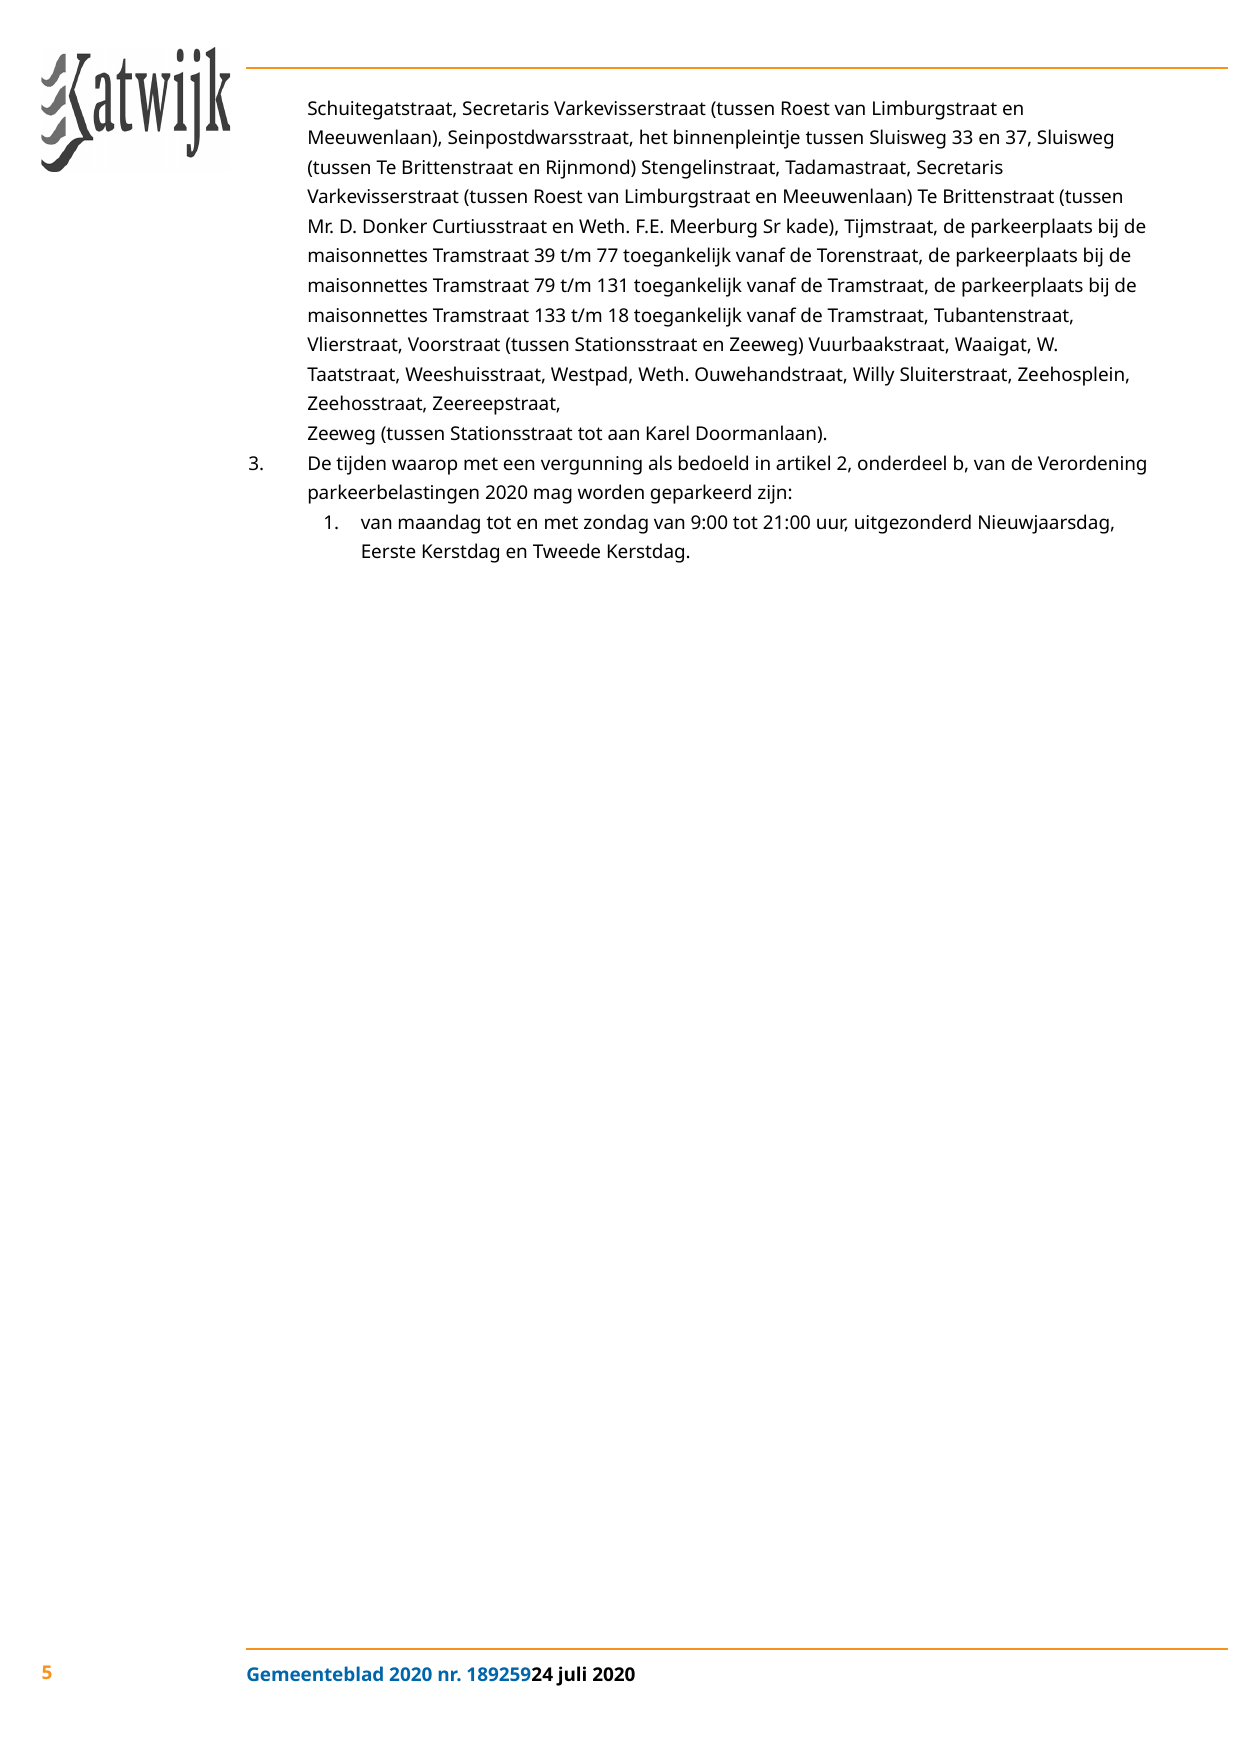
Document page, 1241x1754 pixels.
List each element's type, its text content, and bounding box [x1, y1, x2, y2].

list van maandag tot en met zondag van 9:00 tot 21:00 uur, uitgezonderd Nieuwjaarsdag, Eerste Kerstdag en Tweede Kerstdag. [323, 509, 1152, 564]
list Zeeweg (tussen Stationsstraat tot aan Karel Doormanlaan). [248, 420, 1152, 446]
list Schuitegatstraat, Secretaris Varkevisserstraat (tussen Roest van Limburgstraat en Meeuwenlaan), Seinpostdwarsstraat, het binnenpleintje tussen Sluisweg 33 en 37, Sluisweg (tussen Te Brittenstraat en Rijnmond) Stengelinstraat, Tadamastraat, Secretaris Varkevisserstraat (tussen Roest van Limburgstraat en Meeuwenlaan) Te Brittenstraat (tussen Mr. D. Donker Curtiusstraat en Weth. F.E. Meerburg Sr kade), Tijmstraat, de parkeerplaats bij de maisonnettes Tramstraat 39 t/m 77 toegankelijk vanaf de Torenstraat, de parkeerplaats bij de maisonnettes Tramstraat 79 t/m 131 toegankelijk vanaf de Tramstraat, de parkeerplaats bij de maisonnettes Tramstraat 133 t/m 18 toegankelijk vanaf de Tramstraat, Tubantenstraat, Vlierstraat, Voorstraat (tussen Stationsstraat en Zeeweg) Vuurbaakstraat, Waaigat, W. Taatstraat, Weeshuisstraat, Westpad, Weth. Ouwehandstraat, Willy Sluiterstraat, Zeehosplein, Zeehosstraat, Zeereepstraat, [248, 95, 1152, 416]
picture [41, 47, 231, 172]
list De tijden waarop met een vergunning als bedoeld in artikel 2, onderdeel b, van de Verordening parkeerbelastingen 2020 mag worden geparkeerd zijn: [248, 450, 1152, 505]
